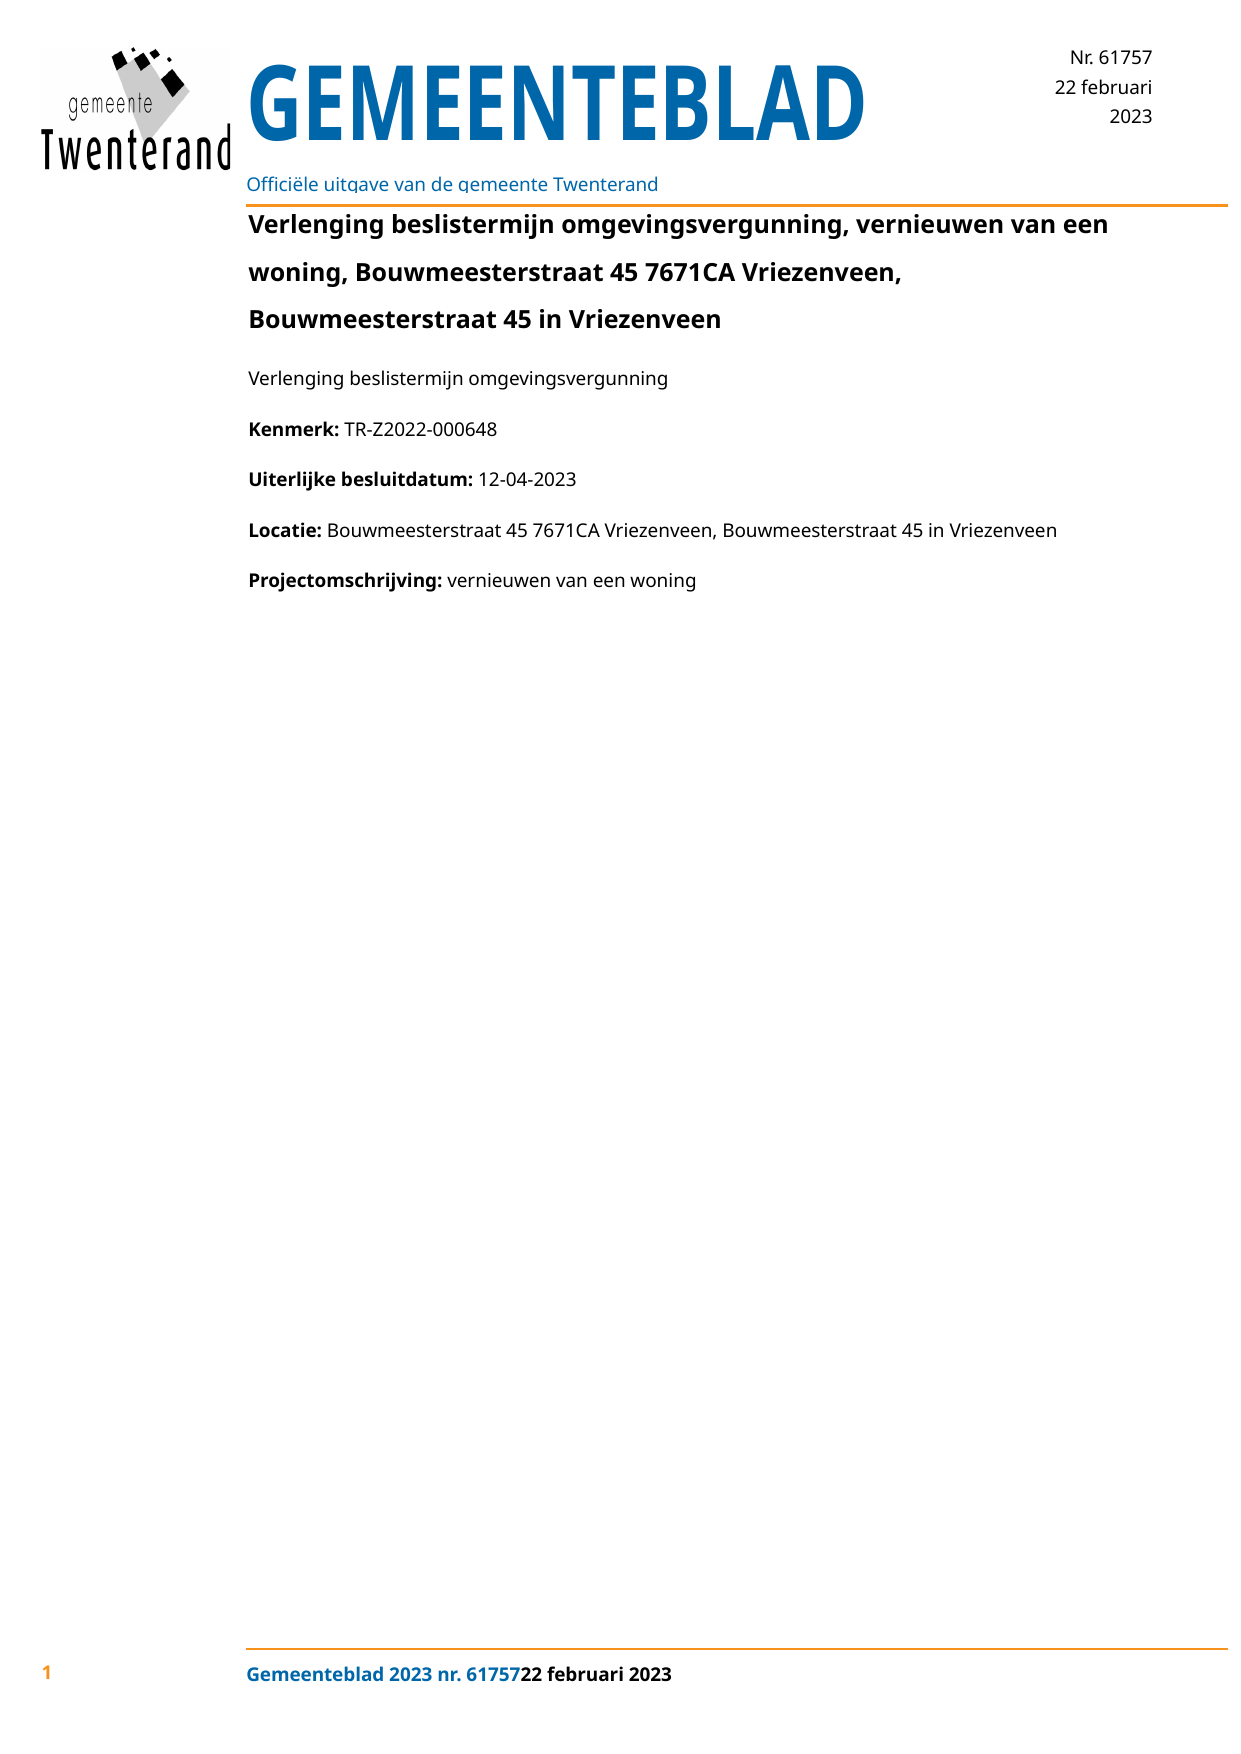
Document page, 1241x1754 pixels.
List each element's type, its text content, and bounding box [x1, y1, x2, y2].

picture [41, 47, 231, 172]
text Locatie: Bouwmeesterstraat 45 7671CA Vriezenveen, Bouwmeesterstraat 45 in Vriezenveen [248, 517, 1152, 542]
text Kenmerk: TR-Z2022-000648 [248, 416, 1152, 442]
text Uiterlijke besluitdatum: 12-04-2023 [248, 466, 1152, 492]
text Verlenging beslistermijn omgevingsvergunning [248, 366, 1152, 391]
text Projectomschrijving: vernieuwen van een woning [248, 567, 1152, 593]
text Verlenging beslistermijn omgevingsvergunning, vernieuwen van een woning, Bouwmeesterstraat 45 7671CA Vriezenveen, Bouwmeesterstraat 45 in Vriezenveen [248, 207, 1152, 336]
